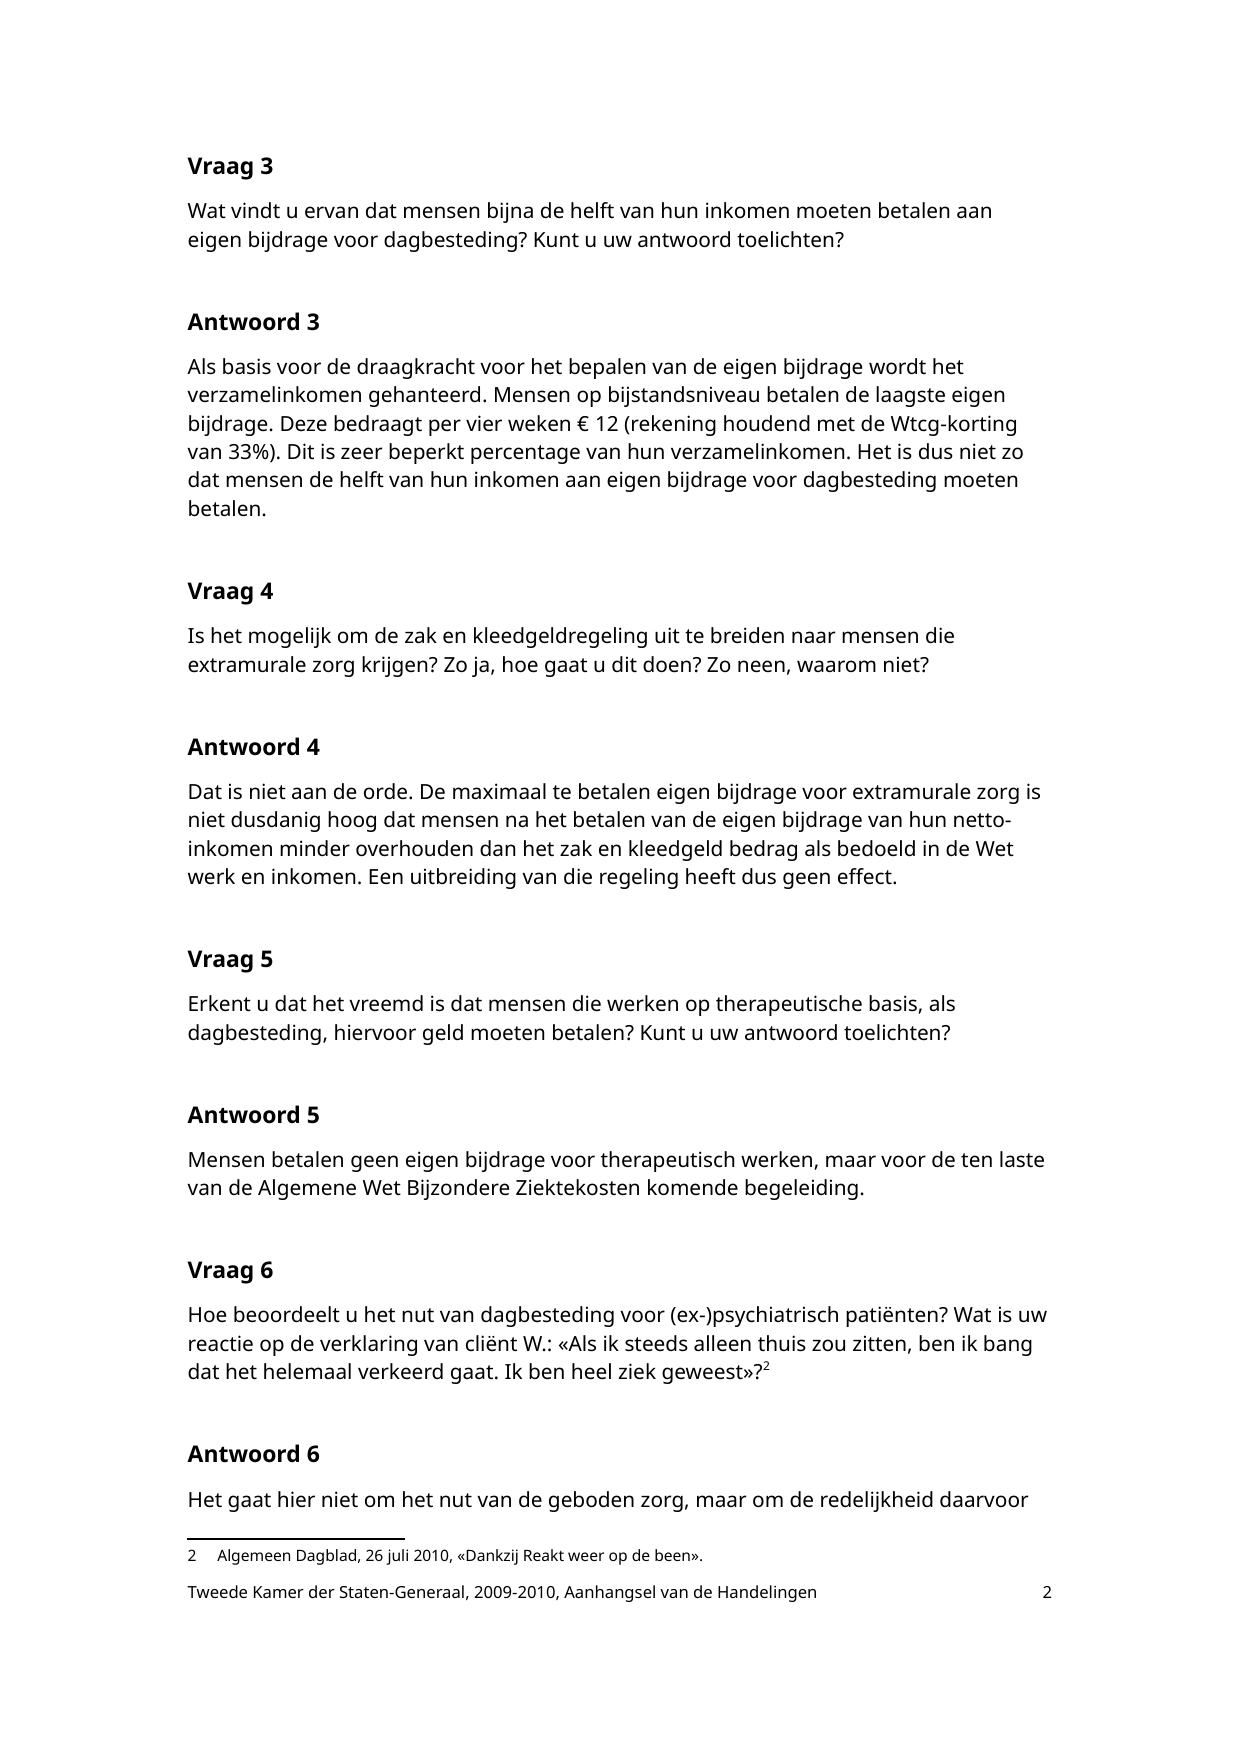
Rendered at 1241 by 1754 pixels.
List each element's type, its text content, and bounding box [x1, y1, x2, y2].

text Als basis voor de draagkracht voor het bepalen van de eigen bijdrage wordt het verzamelinkomen gehanteerd. Mensen op bijstandsniveau betalen de laagste eigen bijdrage. Deze bedraagt per vier weken € 12 (rekening houdend met de Wtcg-korting van 33%). Dit is zeer beperkt percentage van hun verzamelinkomen. Het is dus niet zo dat mensen de helft van hun inkomen aan eigen bijdrage voor dagbesteding moeten betalen. [187, 352, 1053, 522]
text Erkent u dat het vreemd is dat mensen die werken op therapeutische basis, als dagbesteding, hiervoor geld moeten betalen? Kunt u uw antwoord toelichten? [187, 989, 1053, 1046]
text Algemeen Dagblad, 26 juli 2010, «Dankzij Reakt weer op de been». [187, 1538, 1053, 1566]
subtitle Antwoord 5 [187, 1099, 1053, 1130]
subtitle Antwoord 4 [187, 731, 1053, 762]
text Is het mogelijk om de zak en kleedgeldregeling uit te breiden naar mensen die extramurale zorg krijgen? Zo ja, hoe gaat u dit doen? Zo neen, waarom niet? [187, 621, 1053, 678]
text Het gaat hier niet om het nut van de geboden zorg, maar om de redelijkheid daarvoor [187, 1485, 1053, 1513]
text Dat is niet aan de orde. De maximaal te betalen eigen bijdrage voor extramurale zorg is niet dusdanig hoog dat mensen na het betalen van de eigen bijdrage van hun netto-inkomen minder overhouden dan het zak en kleedgeld bedrag als bedoeld in de Wet werk en inkomen. Een uitbreiding van die regeling heeft dus geen effect. [187, 777, 1053, 891]
text Mensen betalen geen eigen bijdrage voor therapeutisch werken, maar voor de ten laste van de Algemene Wet Bijzondere Ziektekosten komende begeleiding. [187, 1145, 1053, 1202]
subtitle Vraag 6 [187, 1254, 1053, 1286]
subtitle Antwoord 3 [187, 306, 1053, 337]
text Hoe beoordeelt u het nut van dagbesteding voor (ex-)psychiatrisch patiënten? Wat is uw reactie op de verklaring van cliënt W.: «Als ik steeds alleen thuis zou zitten, ben ik bang dat het helemaal verkeerd gaat. Ik ben heel ziek geweest»? [187, 1301, 1053, 1386]
text Wat vindt u ervan dat mensen bijna de helft van hun inkomen moeten betalen aan eigen bijdrage voor dagbesteding? Kunt u uw antwoord toelichten? [187, 196, 1053, 253]
subtitle Vraag 5 [187, 943, 1053, 974]
subtitle Vraag 3 [187, 150, 1053, 181]
subtitle Vraag 4 [187, 575, 1053, 606]
subtitle Antwoord 6 [187, 1438, 1053, 1470]
